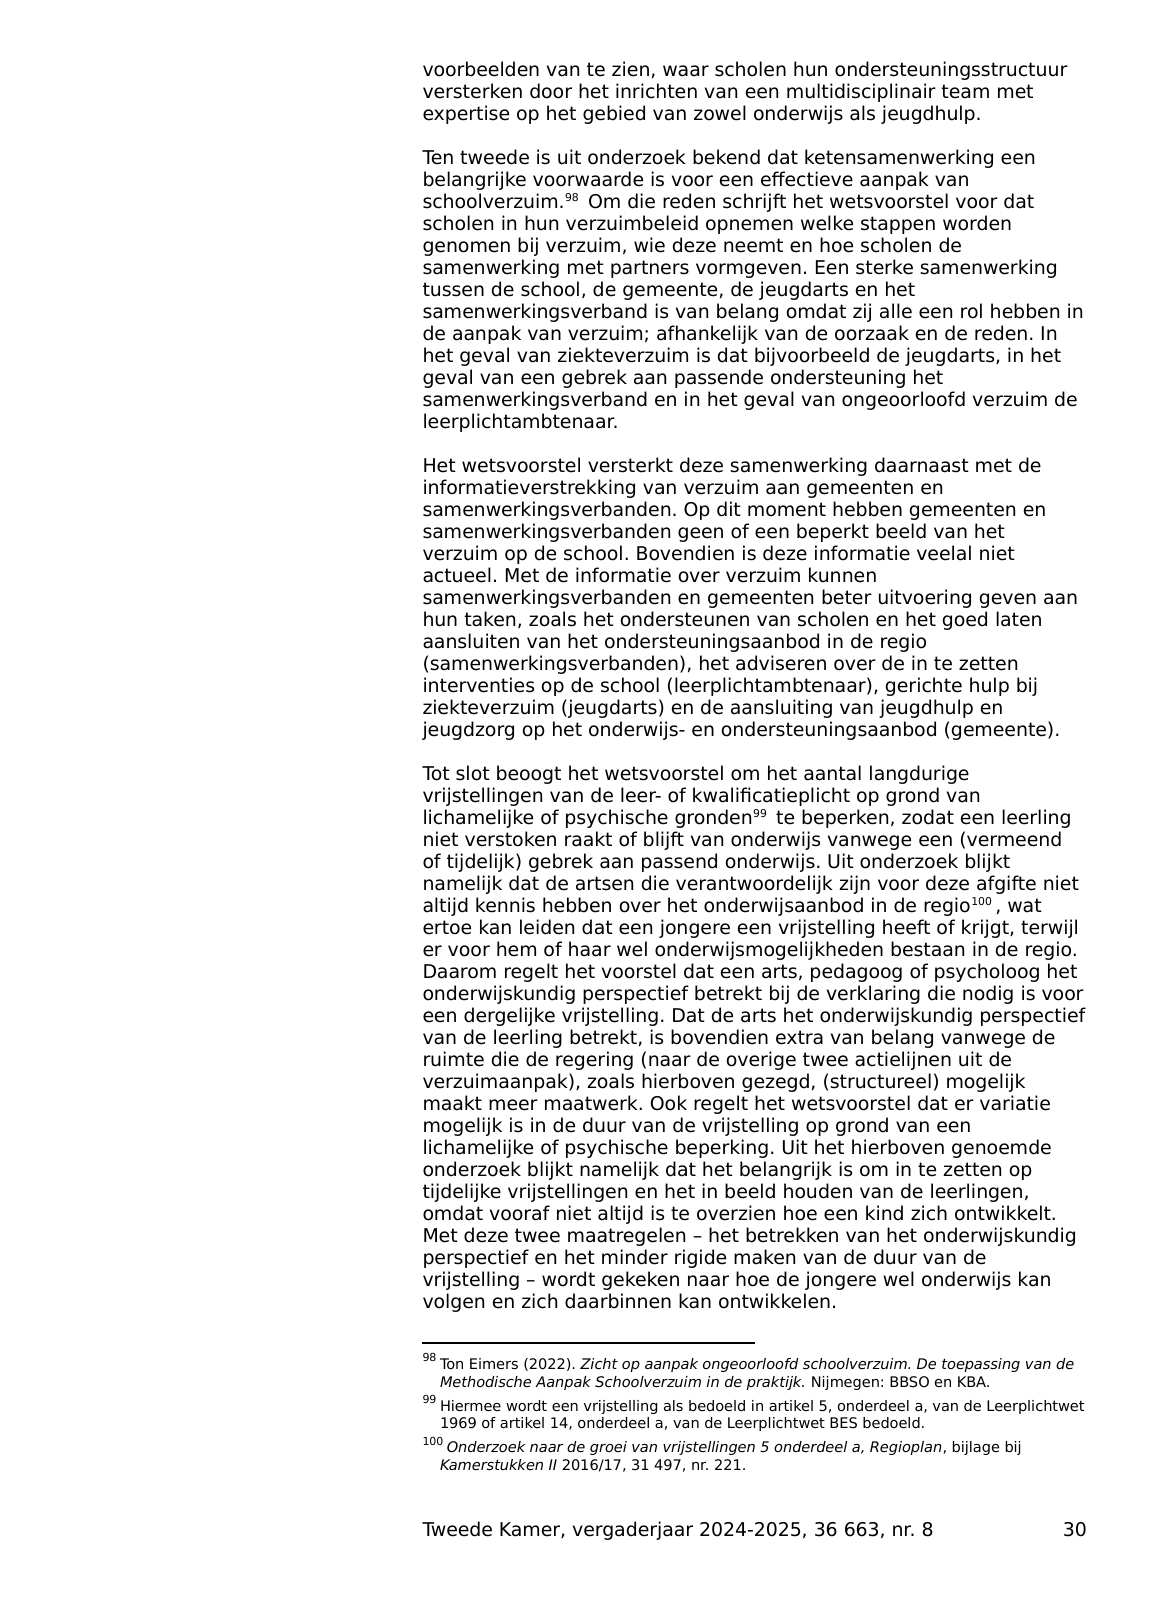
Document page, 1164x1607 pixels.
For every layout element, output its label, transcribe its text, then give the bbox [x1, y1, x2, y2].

text Onderzoek naar de groei van vrijstellingen 5 onderdeel a, Regioplan, bijlage bij Kamerstukken II 2016/17, 31 497, nr. 221. [422, 1435, 1087, 1474]
text Ton Eimers (2022). Zicht op aanpak ongeoorloofd schoolverzuim. De toepassing van de Methodische Aanpak Schoolverzuim in de praktijk. Nijmegen: BBSO en KBA. [422, 1352, 1087, 1391]
text Ten tweede is uit onderzoek bekend dat ketensamenwerking een belangrijke voorwaarde is voor een effectieve aanpak van schoolverzuim. Om die reden schrijft het wetsvoorstel voor dat scholen in hun verzuimbeleid opnemen welke stappen worden genomen bij verzuim, wie deze neemt en hoe scholen de samenwerking met partners vormgeven. Een sterke samenwerking tussen de school, de gemeente, de jeugdarts en het samenwerkingsverband is van belang omdat zij alle een rol hebben in de aanpak van verzuim; afhankelijk van de oorzaak en de reden. In het geval van ziekteverzuim is dat bijvoorbeeld de jeugdarts, in het geval van een gebrek aan passende ondersteuning het samenwerkingsverband en in het geval van ongeoorloofd verzuim de leerplichtambtenaar. [422, 147, 1087, 433]
text Hiermee wordt een vrijstelling als bedoeld in artikel 5, onderdeel a, van de Leerplichtwet 1969 of artikel 14, onderdeel a, van de Leerplichtwet BES bedoeld. [422, 1393, 1087, 1432]
text Het wetsvoorstel versterkt deze samenwerking daarnaast met de informatieverstrekking van verzuim aan gemeenten en samenwerkingsverbanden. Op dit moment hebben gemeenten en samenwerkingsverbanden geen of een beperkt beeld van het verzuim op de school. Bovendien is deze informatie veelal niet actueel. Met de informatie over verzuim kunnen samenwerkingsverbanden en gemeenten beter uitvoering geven aan hun taken, zoals het ondersteunen van scholen en het goed laten aansluiten van het ondersteuningsaanbod in de regio (samenwerkingsverbanden), het adviseren over de in te zetten interventies op de school (leerplichtambtenaar), gerichte hulp bij ziekteverzuim (jeugdarts) en de aansluiting van jeugdhulp en jeugdzorg op het onderwijs- en ondersteuningsaanbod (gemeente). [422, 455, 1087, 741]
text Tot slot beoogt het wetsvoorstel om het aantal langdurige vrijstellingen van de leer- of kwalificatieplicht op grond van lichamelijke of psychische gronden te beperken, zodat een leerling niet verstoken raakt of blijft van onderwijs vanwege een (vermeend of tijdelijk) gebrek aan passend onderwijs. Uit onderzoek blijkt namelijk dat de artsen die verantwoordelijk zijn voor deze afgifte niet altijd kennis hebben over het onderwijsaanbod in de regio, wat ertoe kan leiden dat een jongere een vrijstelling heeft of krijgt, terwijl er voor hem of haar wel onderwijsmogelijkheden bestaan in de regio. Daarom regelt het voorstel dat een arts, pedagoog of psycholoog het onderwijskundig perspectief betrekt bij de verklaring die nodig is voor een dergelijke vrijstelling. Dat de arts het onderwijskundig perspectief van de leerling betrekt, is bovendien extra van belang vanwege de ruimte die de regering (naar de overige twee actielijnen uit de verzuimaanpak), zoals hierboven gezegd, (structureel) mogelijk maakt meer maatwerk. Ook regelt het wetsvoorstel dat er variatie mogelijk is in de duur van de vrijstelling op grond van een lichamelijke of psychische beperking. Uit het hierboven genoemde onderzoek blijkt namelijk dat het belangrijk is om in te zetten op tijdelijke vrijstellingen en het in beeld houden van de leerlingen, omdat vooraf niet altijd is te overzien hoe een kind zich ontwikkelt. Met deze twee maatregelen – het betrekken van het onderwijskundig perspectief en het minder rigide maken van de duur van de vrijstelling – wordt gekeken naar hoe de jongere wel onderwijs kan volgen en zich daarbinnen kan ontwikkelen. [422, 763, 1087, 1312]
text voorbeelden van te zien, waar scholen hun ondersteuningsstructuur versterken door het inrichten van een multidisciplinair team met expertise op het gebied van zowel onderwijs als jeugdhulp. [422, 59, 1087, 125]
